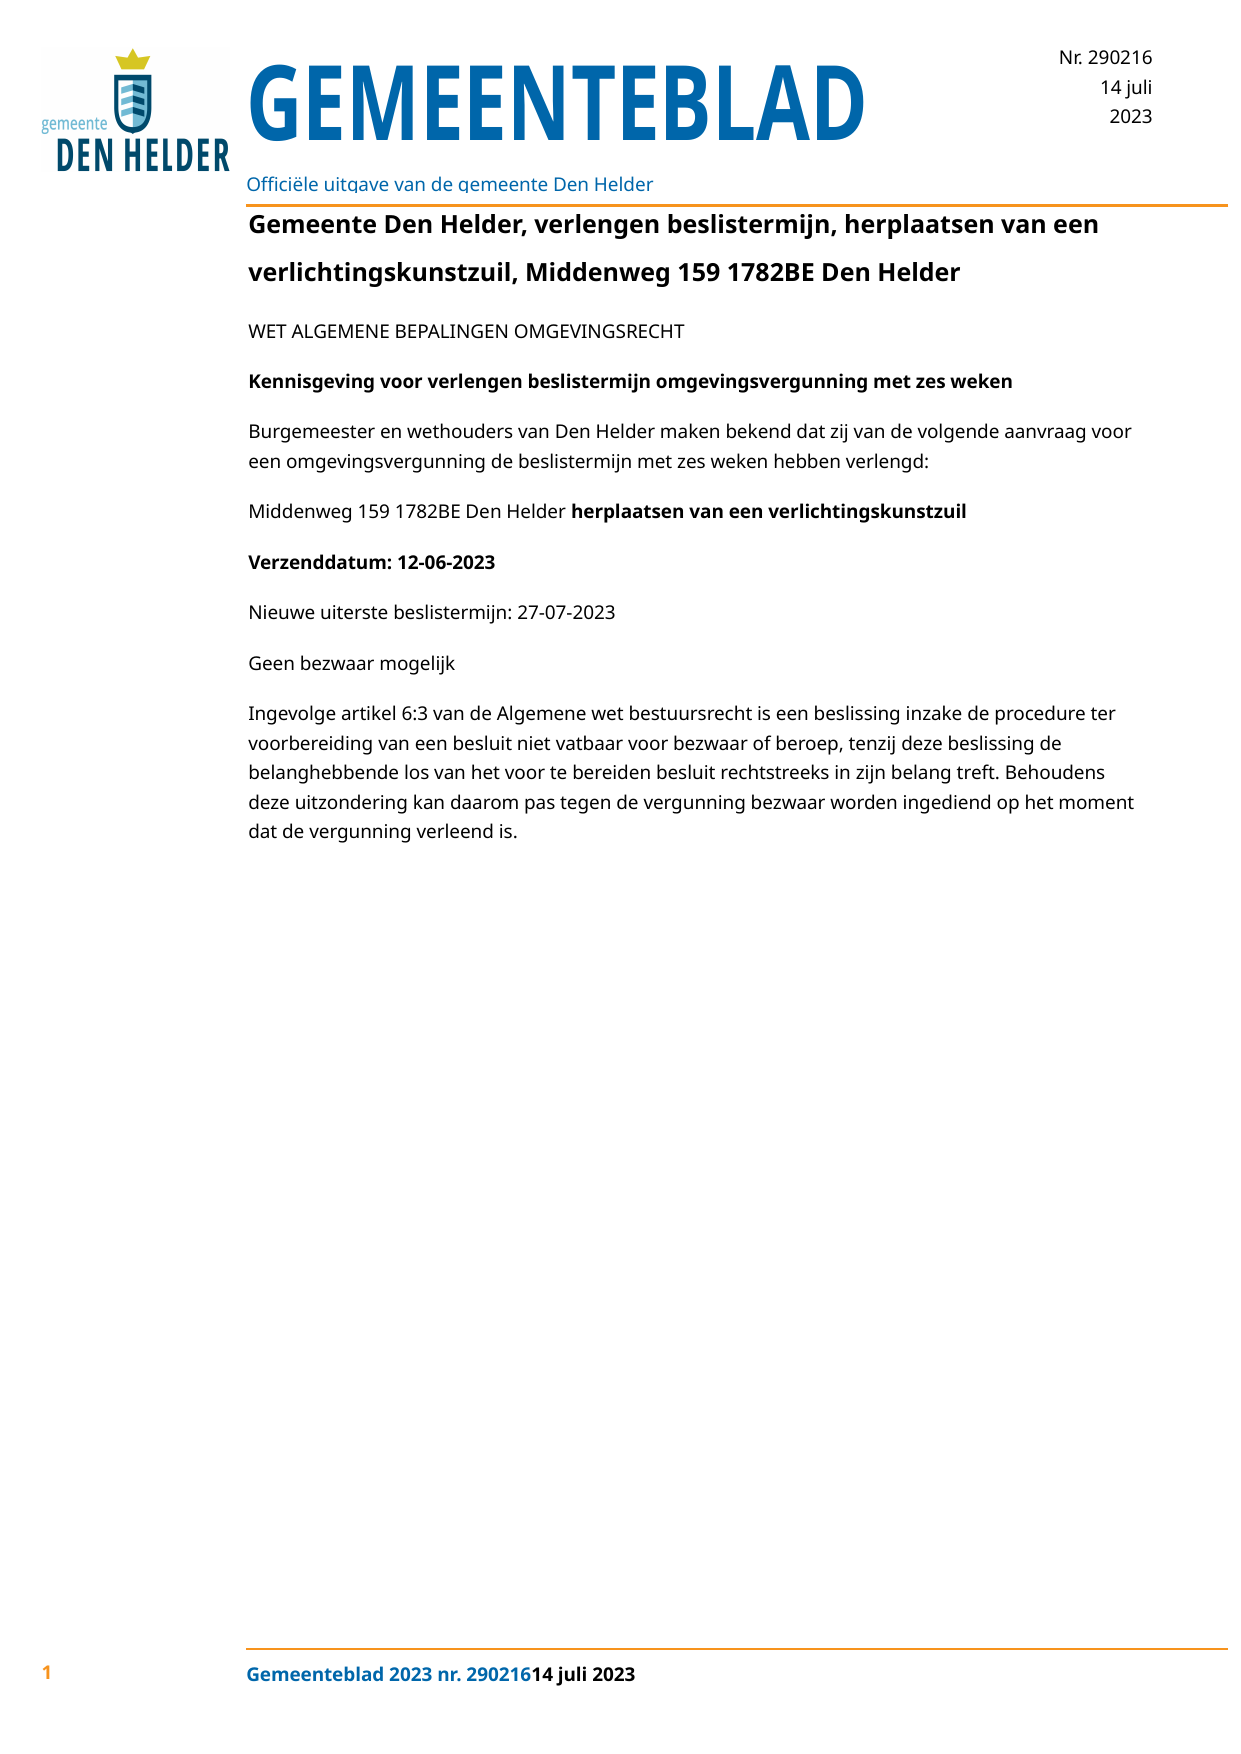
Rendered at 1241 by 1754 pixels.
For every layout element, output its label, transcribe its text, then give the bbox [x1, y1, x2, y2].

text WET ALGEMENE BEPALINGEN OMGEVINGSRECHT [248, 318, 1152, 344]
text Middenweg 159 1782BE Den Helder herplaatsen van een verlichtingskunstzuil [248, 499, 1152, 524]
text Gemeente Den Helder, verlengen beslistermijn, herplaatsen van een verlichtingskunstzuil, Middenweg 159 1782BE Den Helder [248, 207, 1152, 288]
text Burgemeester en wethouders van Den Helder maken bekend dat zij van de volgende aanvraag voor een omgevingsvergunning de beslistermijn met zes weken hebben verlengd: [248, 419, 1152, 474]
text Nieuwe uiterste beslistermijn: 27-07-2023 [248, 599, 1152, 625]
picture [220, 160, 224, 172]
text Verzenddatum: 12-06-2023 [248, 549, 1152, 575]
picture [63, 144, 68, 165]
text Ingevolge artikel 6:3 van de Algemene wet bestuursrecht is een beslissing inzake de procedure ter voorbereiding van een besluit niet vatbaar voor bezwaar of beroep, tenzij deze beslissing de belanghebbende los van het voor te bereiden besluit rechtstreeks in zijn belang treft. Behoudens deze uitzondering kan daarom pas tegen de vergunning bezwaar worden ingediend op het moment dat de vergunning verleend is. [248, 700, 1152, 844]
picture [100, 154, 106, 172]
picture [130, 157, 135, 172]
picture [41, 47, 231, 172]
picture [182, 144, 187, 165]
text Geen bezwaar mogelijk [248, 650, 1152, 676]
text Kennisgeving voor verlengen beslistermijn omgevingsvergunning met zes weken [248, 368, 1152, 394]
